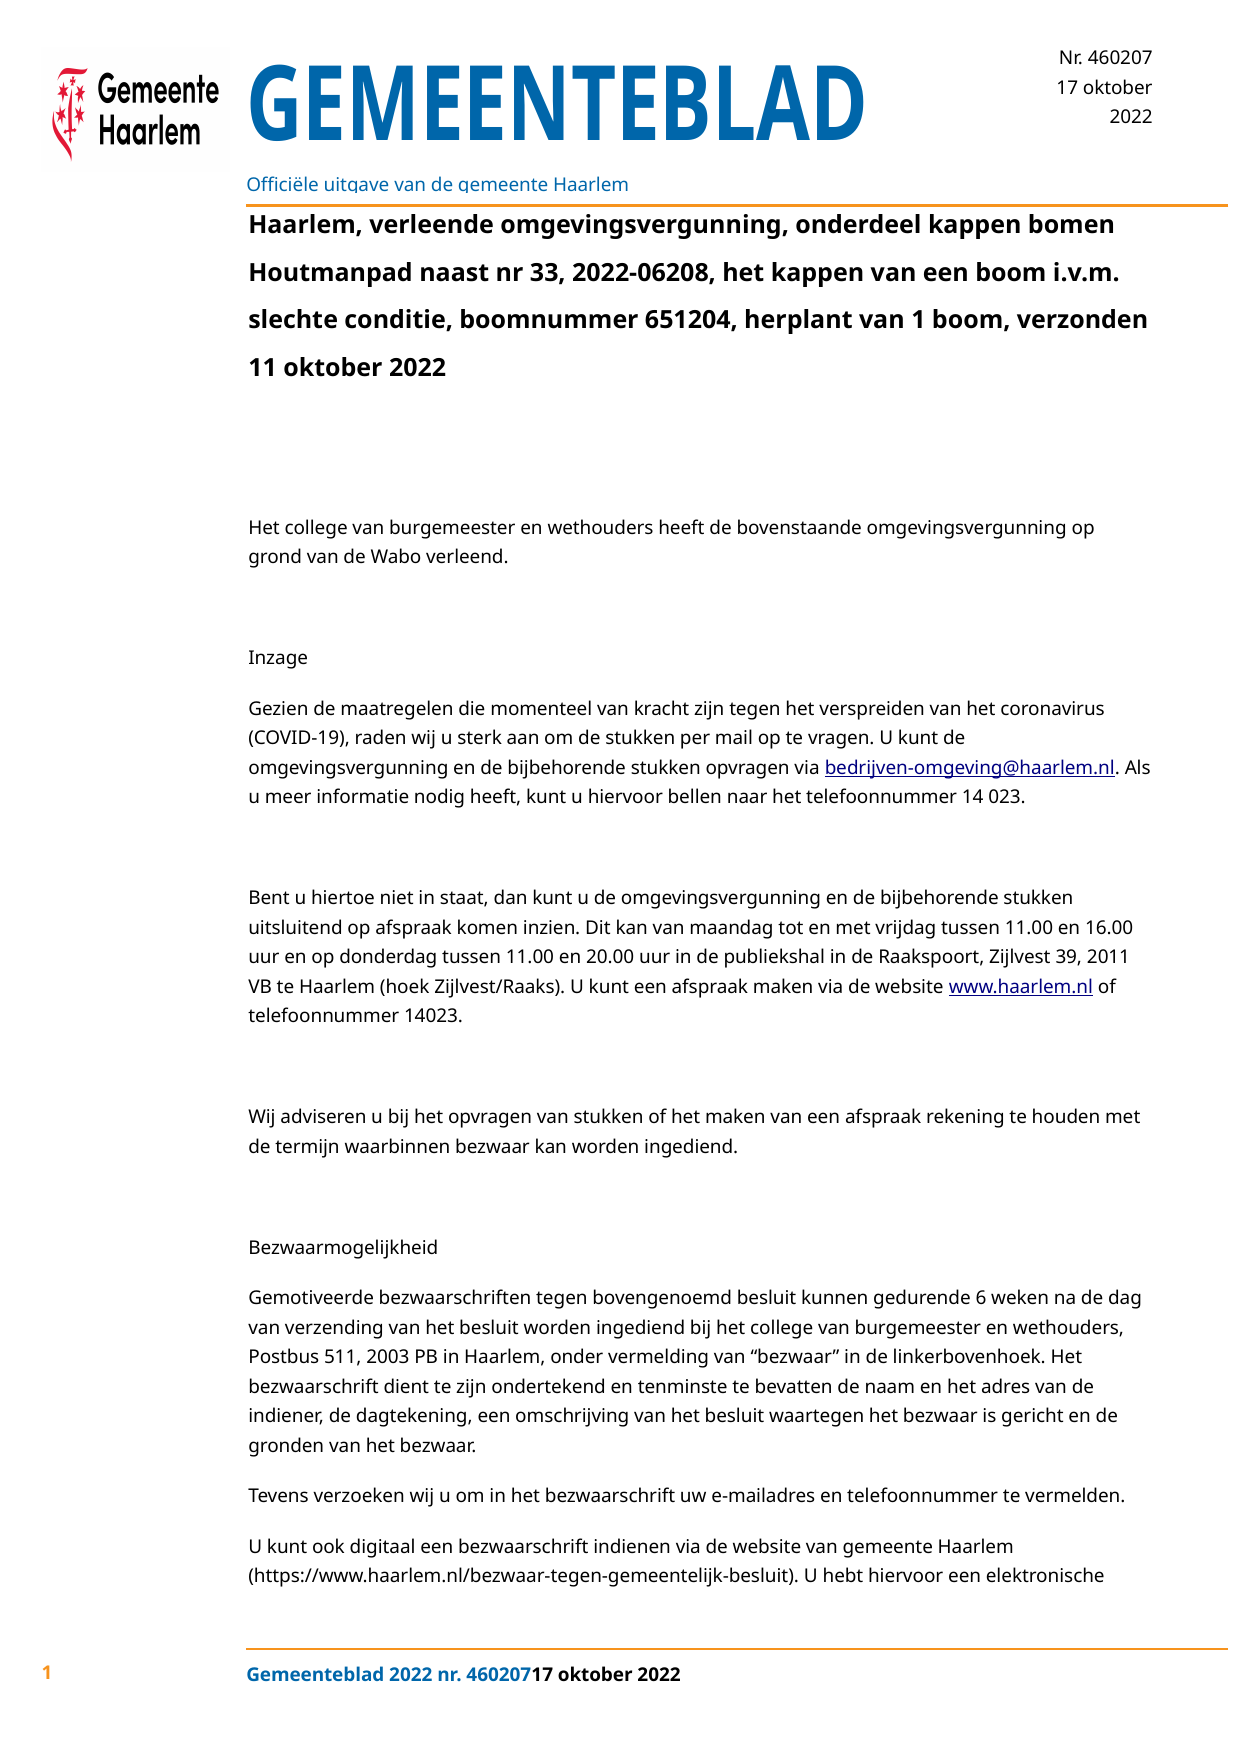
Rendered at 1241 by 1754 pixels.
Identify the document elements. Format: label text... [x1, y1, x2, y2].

text Wij adviseren u bij het opvragen van stukken of het maken van een afspraak rekening te houden met de termijn waarbinnen bezwaar kan worden ingediend. [248, 1103, 1152, 1159]
text Haarlem, verleende omgevingsvergunning, onderdeel kappen bomen Houtmanpad naast nr 33, 2022-06208, het kappen van een boom i.v.m. slechte conditie, boomnummer 651204, herplant van 1 boom, verzonden 11 oktober 2022 [248, 207, 1152, 384]
text U kunt ook digitaal een bezwaarschrift indienen via de website van gemeente Haarlem (https://www.haarlem.nl/bezwaar-tegen-gemeentelijk-besluit). U hebt hiervoor een elektronische [248, 1533, 1152, 1588]
text Inzage [248, 644, 1152, 670]
text Het college van burgemeester en wethouders heeft de bovenstaande omgevingsvergunning op grond van de Wabo verleend. [248, 514, 1152, 569]
picture [41, 47, 231, 172]
text Gezien de maatregelen die momenteel van kracht zijn tegen het verspreiden van het coronavirus (COVID-19), raden wij u sterk aan om de stukken per mail op te vragen. U kunt de omgevingsvergunning en de bijbehorende stukken opvragen via bedrijven-omgeving@haarlem.nl. Als u meer informatie nodig heeft, kunt u hiervoor bellen naar het telefoonnummer 14 023. [248, 695, 1152, 809]
text Tevens verzoeken wij u om in het bezwaarschrift uw e-mailadres en telefoonnummer te vermelden. [248, 1483, 1152, 1508]
text Bent u hiertoe niet in staat, dan kunt u de omgevingsvergunning en de bijbehorende stukken uitsluitend op afspraak komen inzien. Dit kan van maandag tot en met vrijdag tussen 11.00 en 16.00 uur en op donderdag tussen 11.00 en 20.00 uur in de publiekshal in de Raakspoort, Zijlvest 39, 2011 VB te Haarlem (hoek Zijlvest/Raaks). U kunt een afspraak maken via de website www.haarlem.nl of telefoonnummer 14023. [248, 884, 1152, 1028]
text Gemotiveerde bezwaarschriften tegen bovengenoemd besluit kunnen gedurende 6 weken na de dag van verzending van het besluit worden ingediend bij het college van burgemeester en wethouders, Postbus 511, 2003 PB in Haarlem, onder vermelding van “bezwaar” in de linkerbovenhoek. Het bezwaarschrift dient te zijn ondertekend en tenminste te bevatten de naam en het adres van de indiener, de dagtekening, een omschrijving van het besluit waartegen het bezwaar is gericht en de gronden van het bezwaar. [248, 1284, 1152, 1458]
text Bezwaarmogelijkheid [248, 1234, 1152, 1260]
